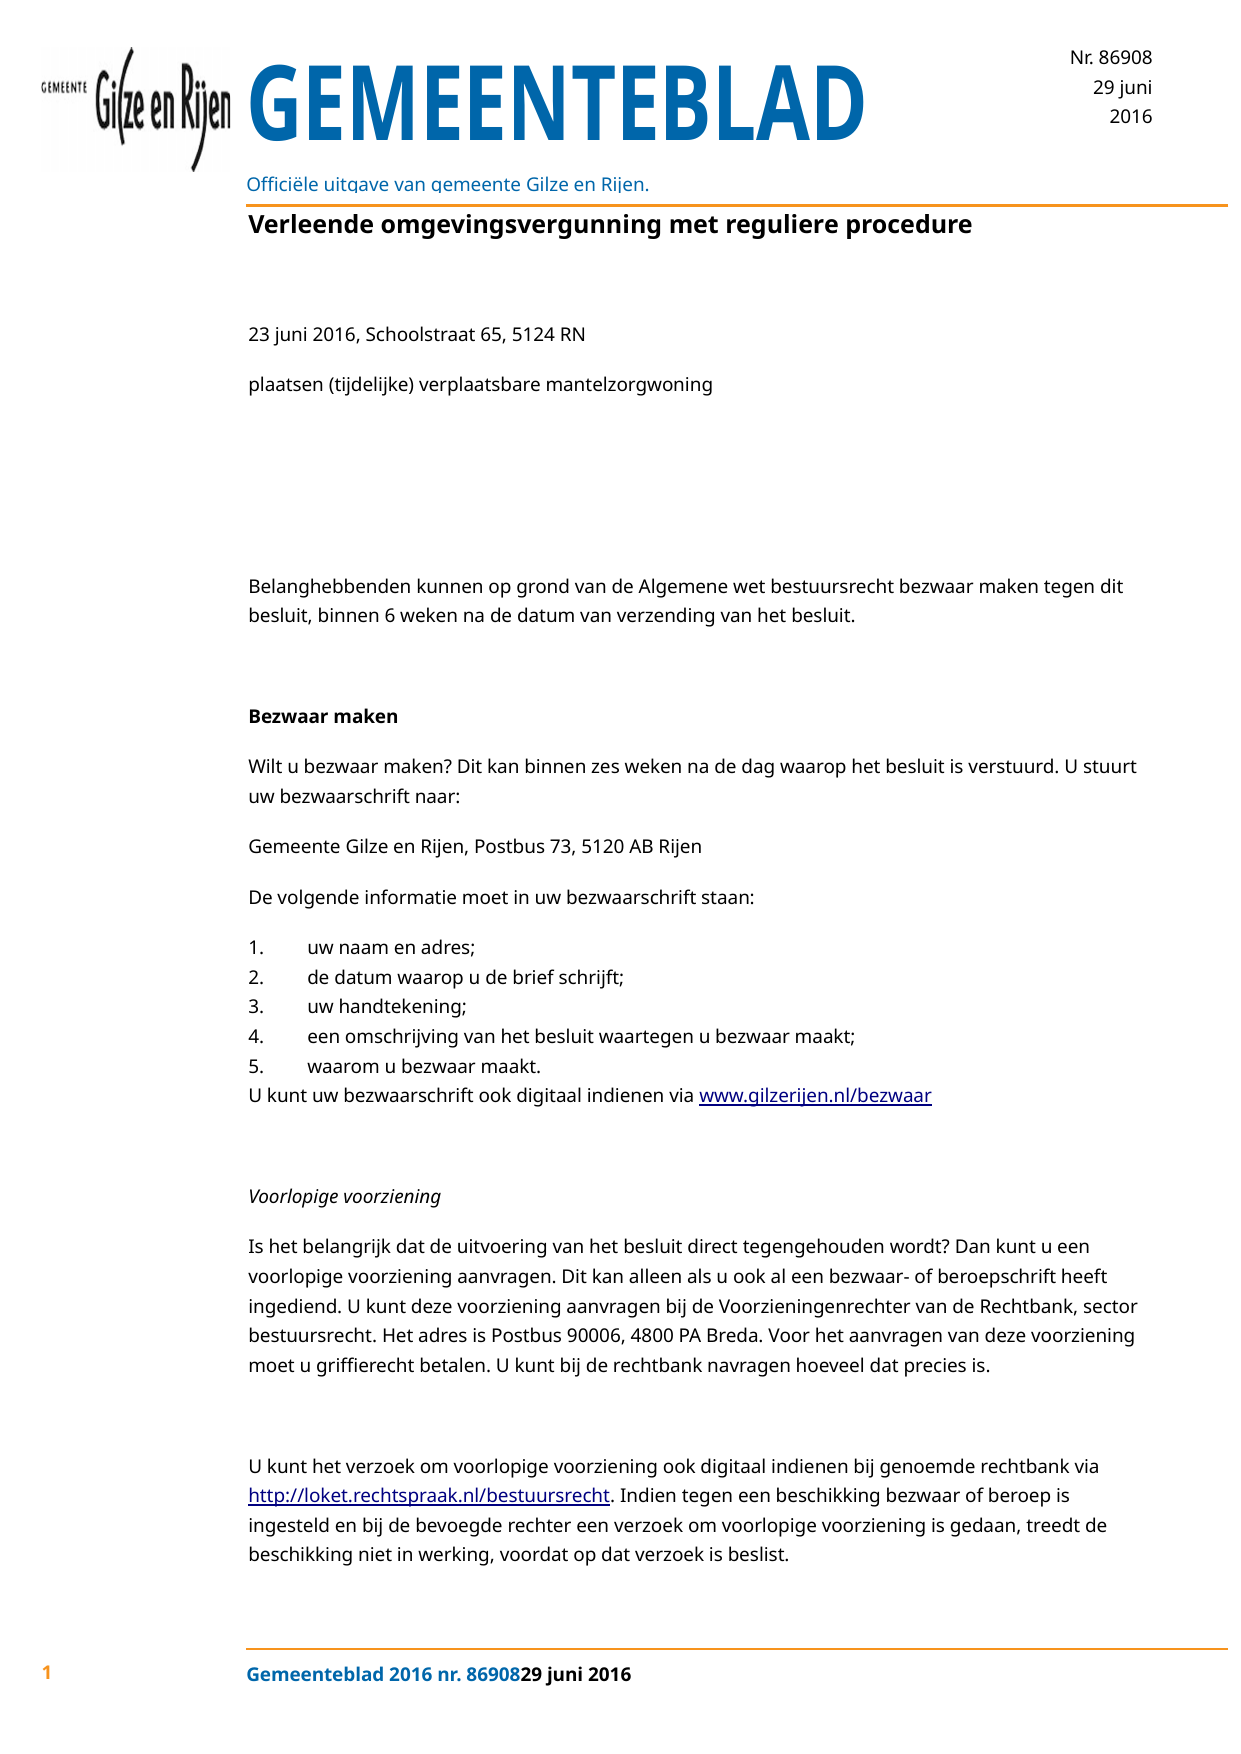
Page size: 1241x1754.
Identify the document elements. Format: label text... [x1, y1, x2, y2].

text U kunt het verzoek om voorlopige voorziening ook digitaal indienen bij genoemde rechtbank via http://loket.rechtspraak.nl/bestuursrecht. Indien tegen een beschikking bezwaar of beroep is ingesteld en bij de bevoegde rechter een verzoek om voorlopige voorziening is gedaan, treedt de beschikking niet in werking, voordat op dat verzoek is beslist. [248, 1453, 1152, 1567]
list uw naam en adres; [248, 934, 1152, 960]
text Wilt u bezwaar maken? Dit kan binnen zes weken na de dag waarop het besluit is verstuurd. U stuurt uw bezwaarschrift naar: [248, 754, 1152, 809]
picture [41, 47, 231, 172]
list waarom u bezwaar maakt. [248, 1053, 1152, 1078]
text Is het belangrijk dat de uitvoering van het besluit direct tegengehouden wordt? Dan kunt u een voorlopige voorziening aanvragen. Dit kan alleen als u ook al een bezwaar- of beroepschrift heeft ingediend. U kunt deze voorziening aanvragen bij de Voorzieningenrechter van de Rechtbank, sector bestuursrecht. Het adres is Postbus 90006, 4800 PA Breda. Voor het aanvragen van deze voorziening moet u griffierecht betalen. U kunt bij de rechtbank navragen hoeveel dat precies is. [248, 1234, 1152, 1378]
list uw handtekening; [248, 994, 1152, 1019]
list een omschrijving van het besluit waartegen u bezwaar maakt; [248, 1023, 1152, 1049]
text De volgende informatie moet in uw bezwaarschrift staan: [248, 884, 1152, 910]
text Bezwaar maken [248, 703, 1152, 729]
text Gemeente Gilze en Rijen, Postbus 73, 5120 AB Rijen [248, 834, 1152, 859]
text Voorlopige voorziening [248, 1183, 1152, 1209]
text plaatsen (tijdelijke) verplaatsbare mantelzorgwoning [248, 371, 1152, 397]
text Verleende omgevingsvergunning met reguliere procedure [248, 207, 1152, 241]
list de datum waarop u de brief schrijft; [248, 964, 1152, 990]
text U kunt uw bezwaarschrift ook digitaal indienen via www.gilzerijen.nl/bezwaar [248, 1082, 1152, 1108]
text 23 juni 2016, Schoolstraat 65, 5124 RN [248, 321, 1152, 346]
text Belanghebbenden kunnen op grond van de Algemene wet bestuursrecht bezwaar maken tegen dit besluit, binnen 6 weken na de datum van verzending van het besluit. [248, 573, 1152, 628]
